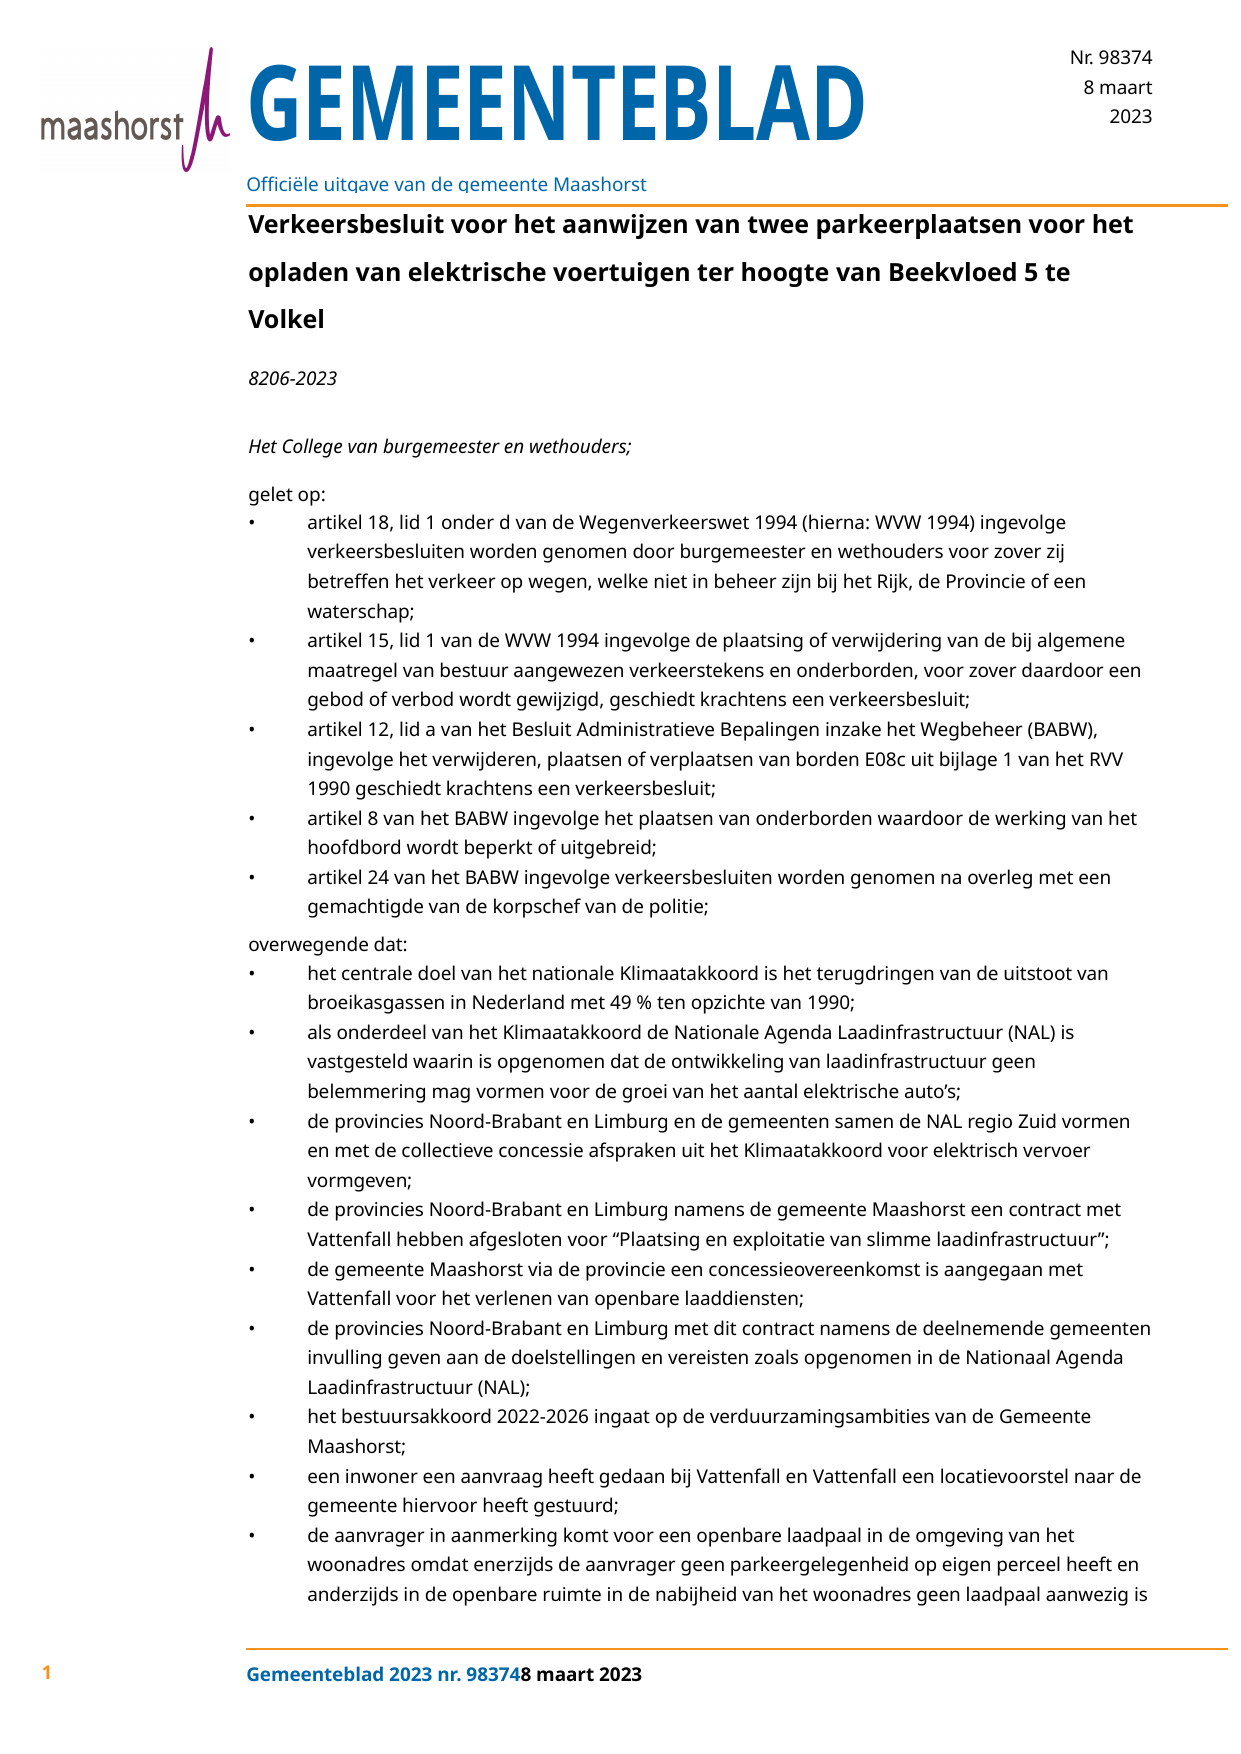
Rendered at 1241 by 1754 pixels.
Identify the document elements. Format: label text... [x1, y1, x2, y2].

list artikel 24 van het BABW ingevolge verkeersbesluiten worden genomen na overleg met een gemachtigde van de korpschef van de politie; [248, 864, 1152, 919]
text gelet op: [248, 481, 1152, 507]
list de provincies Noord-Brabant en Limburg met dit contract namens de deelnemende gemeenten invulling geven aan de doelstellingen en vereisten zoals opgenomen in de Nationaal Agenda Laadinfrastructuur (NAL); [248, 1315, 1152, 1400]
list de provincies Noord-Brabant en Limburg namens de gemeente Maashorst een contract met Vattenfall hebben afgesloten voor “Plaatsing en exploitatie van slimme laadinfrastructuur”; [248, 1197, 1152, 1252]
text overwegende dat: [248, 932, 1152, 957]
text Verkeersbesluit voor het aanwijzen van twee parkeerplaatsen voor het opladen van elektrische voertuigen ter hoogte van Beekvloed 5 te Volkel [248, 207, 1152, 336]
text 8206-2023 [248, 366, 1152, 391]
list als onderdeel van het Klimaatakkoord de Nationale Agenda Laadinfrastructuur (NAL) is vastgesteld waarin is opgenomen dat de ontwikkeling van laadinfrastructuur geen belemmering mag vormen voor de groei van het aantal elektrische auto’s; [248, 1019, 1152, 1104]
list artikel 18, lid 1 onder d van de Wegenverkeerswet 1994 (hierna: WVW 1994) ingevolge verkeersbesluiten worden genomen door burgemeester en wethouders voor zover zij betreffen het verkeer op wegen, welke niet in beheer zijn bij het Rijk, de Provincie of een waterschap; [248, 509, 1152, 624]
list de gemeente Maashorst via de provincie een concessieovereenkomst is aangegaan met Vattenfall voor het verlenen van openbare laaddiensten; [248, 1256, 1152, 1311]
list artikel 12, lid a van het Besluit Administratieve Bepalingen inzake het Wegbeheer (BABW), ingevolge het verwijderen, plaatsen of verplaatsen van borden E08c uit bijlage 1 van het RVV 1990 geschiedt krachtens een verkeersbesluit; [248, 716, 1152, 801]
list het centrale doel van het nationale Klimaatakkoord is het terugdringen van de uitstoot van broeikasgassen in Nederland met 49 % ten opzichte van 1990; [248, 960, 1152, 1015]
list de provincies Noord-Brabant en Limburg en de gemeenten samen de NAL regio Zuid vormen en met de collectieve concessie afspraken uit het Klimaatakkoord voor elektrisch vervoer vormgeven; [248, 1108, 1152, 1193]
list een inwoner een aanvraag heeft gedaan bij Vattenfall en Vattenfall een locatievoorstel naar de gemeente hiervoor heeft gestuurd; [248, 1463, 1152, 1518]
list de aanvrager in aanmerking komt voor een openbare laadpaal in de omgeving van het woonadres omdat enerzijds de aanvrager geen parkeergelegenheid op eigen perceel heeft en anderzijds in de openbare ruimte in de nabijheid van het woonadres geen laadpaal aanwezig is [248, 1522, 1152, 1607]
list artikel 15, lid 1 van de WVW 1994 ingevolge de plaatsing of verwijdering van de bij algemene maatregel van bestuur aangewezen verkeerstekens en onderborden, voor zover daardoor een gebod of verbod wordt gewijzigd, geschiedt krachtens een verkeersbesluit; [248, 627, 1152, 712]
list het bestuursakkoord 2022-2026 ingaat op de verduurzamingsambities van de Gemeente Maashorst; [248, 1404, 1152, 1459]
list artikel 8 van het BABW ingevolge het plaatsen van onderborden waardoor de werking van het hoofdbord wordt beperkt of uitgebreid; [248, 805, 1152, 860]
picture [41, 47, 231, 172]
text Het College van burgemeester en wethouders; [248, 433, 1152, 459]
